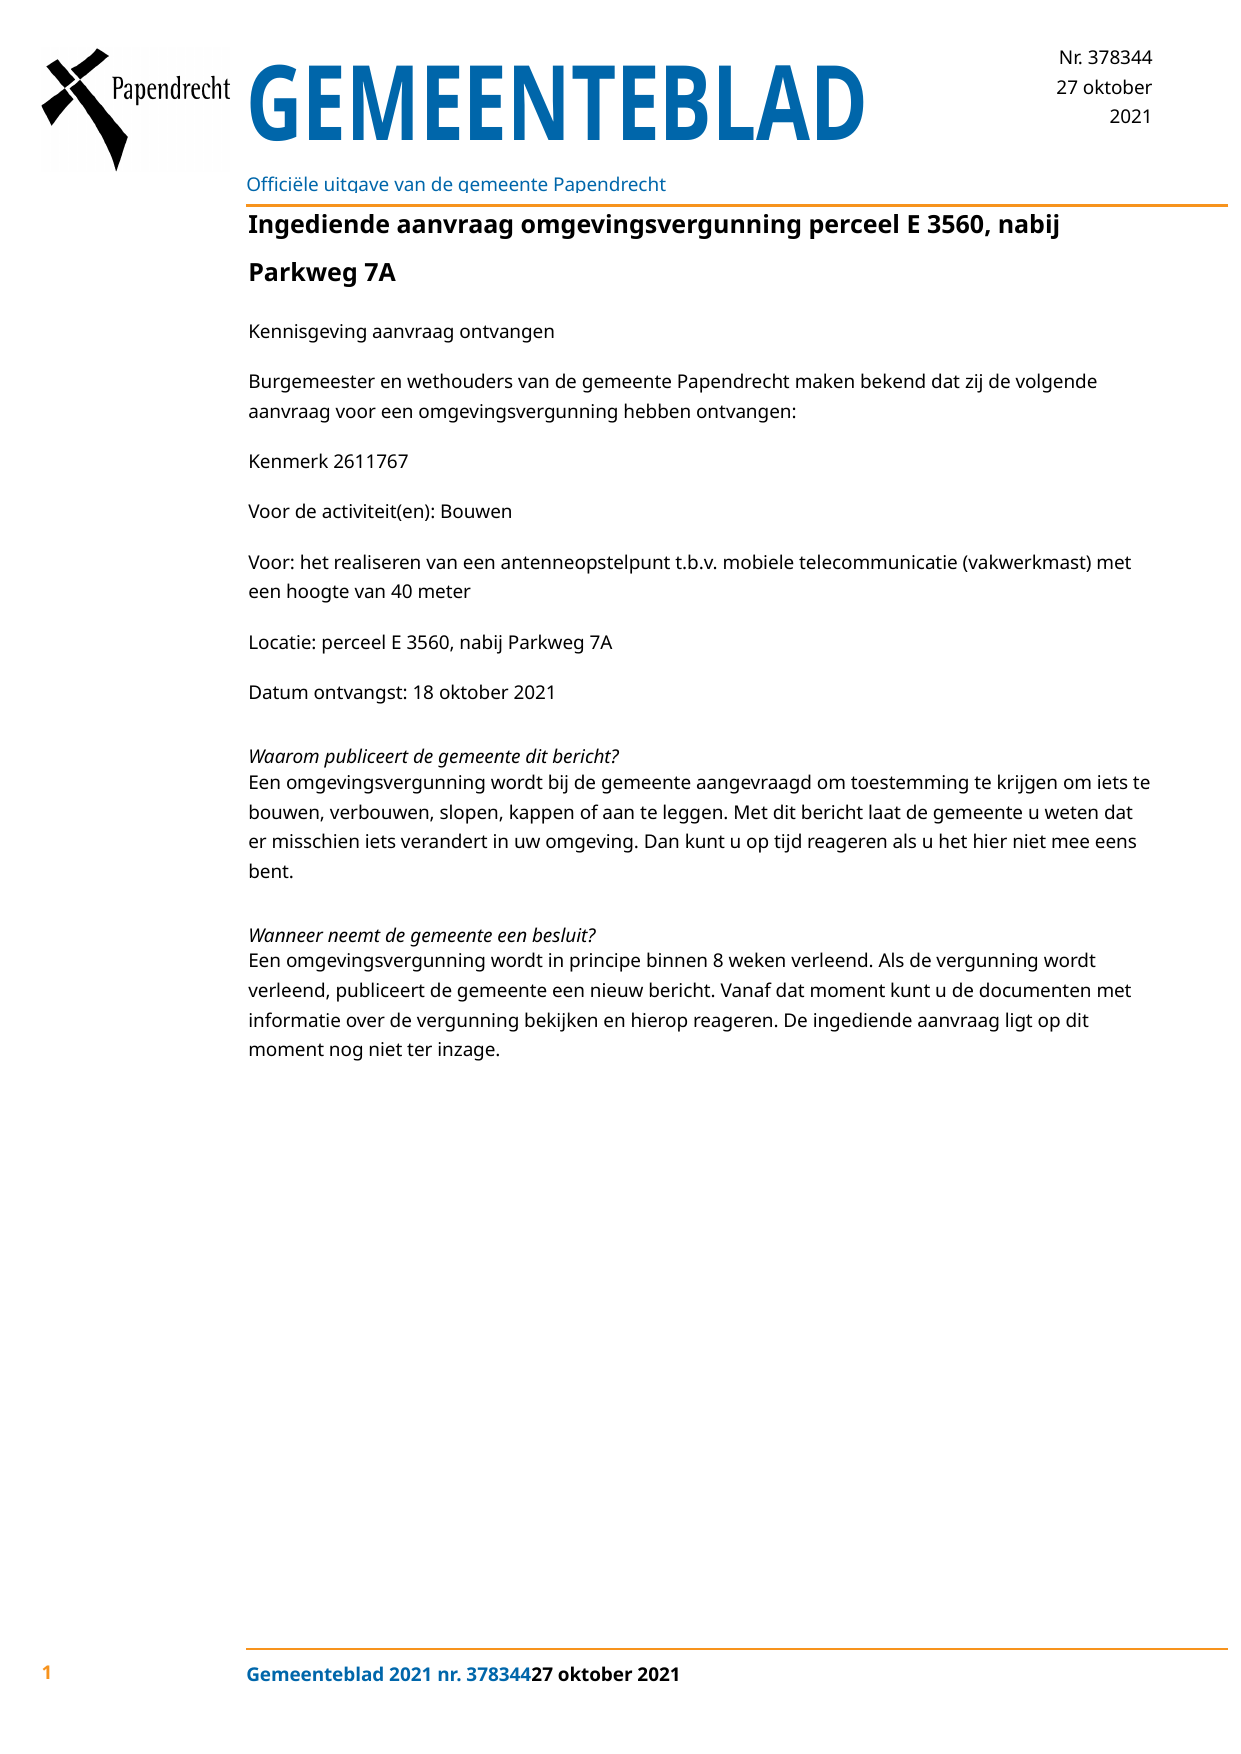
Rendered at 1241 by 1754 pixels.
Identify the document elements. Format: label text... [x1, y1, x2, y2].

text Kenmerk 2611767 [248, 448, 1152, 474]
text Wanneer neemt de gemeente een besluit? [248, 922, 1152, 948]
text Ingediende aanvraag omgevingsvergunning perceel E 3560, nabij Parkweg 7A [248, 207, 1152, 288]
text Voor de activiteit(en): Bouwen [248, 499, 1152, 524]
text Een omgevingsvergunning wordt in principe binnen 8 weken verleend. Als de vergunning wordt verleend, publiceert de gemeente een nieuw bericht. Vanaf dat moment kunt u de documenten met informatie over de vergunning bekijken en hierop reageren. De ingediende aanvraag ligt op dit moment nog niet ter inzage. [248, 948, 1152, 1062]
picture [41, 47, 231, 172]
text Burgemeester en wethouders van de gemeente Papendrecht maken bekend dat zij de volgende aanvraag voor een omgevingsvergunning hebben ontvangen: [248, 368, 1152, 424]
text Locatie: perceel E 3560, nabij Parkweg 7A [248, 629, 1152, 655]
text Een omgevingsvergunning wordt bij de gemeente aangevraagd om toestemming te krijgen om iets te bouwen, verbouwen, slopen, kappen of aan te leggen. Met dit bericht laat de gemeente u weten dat er misschien iets verandert in uw omgeving. Dan kunt u op tijd reageren als u het hier niet mee eens bent. [248, 769, 1152, 884]
text Datum ontvangst: 18 oktober 2021 [248, 679, 1152, 705]
text Waarom publiceert de gemeente dit bericht? [248, 743, 1152, 769]
text Kennisgeving aanvraag ontvangen [248, 318, 1152, 344]
text Voor: het realiseren van een antenne­opstelpunt t.b.v. mobiele telecommunicatie (vakwerkmast) met een hoogte van 40 meter [248, 549, 1152, 604]
